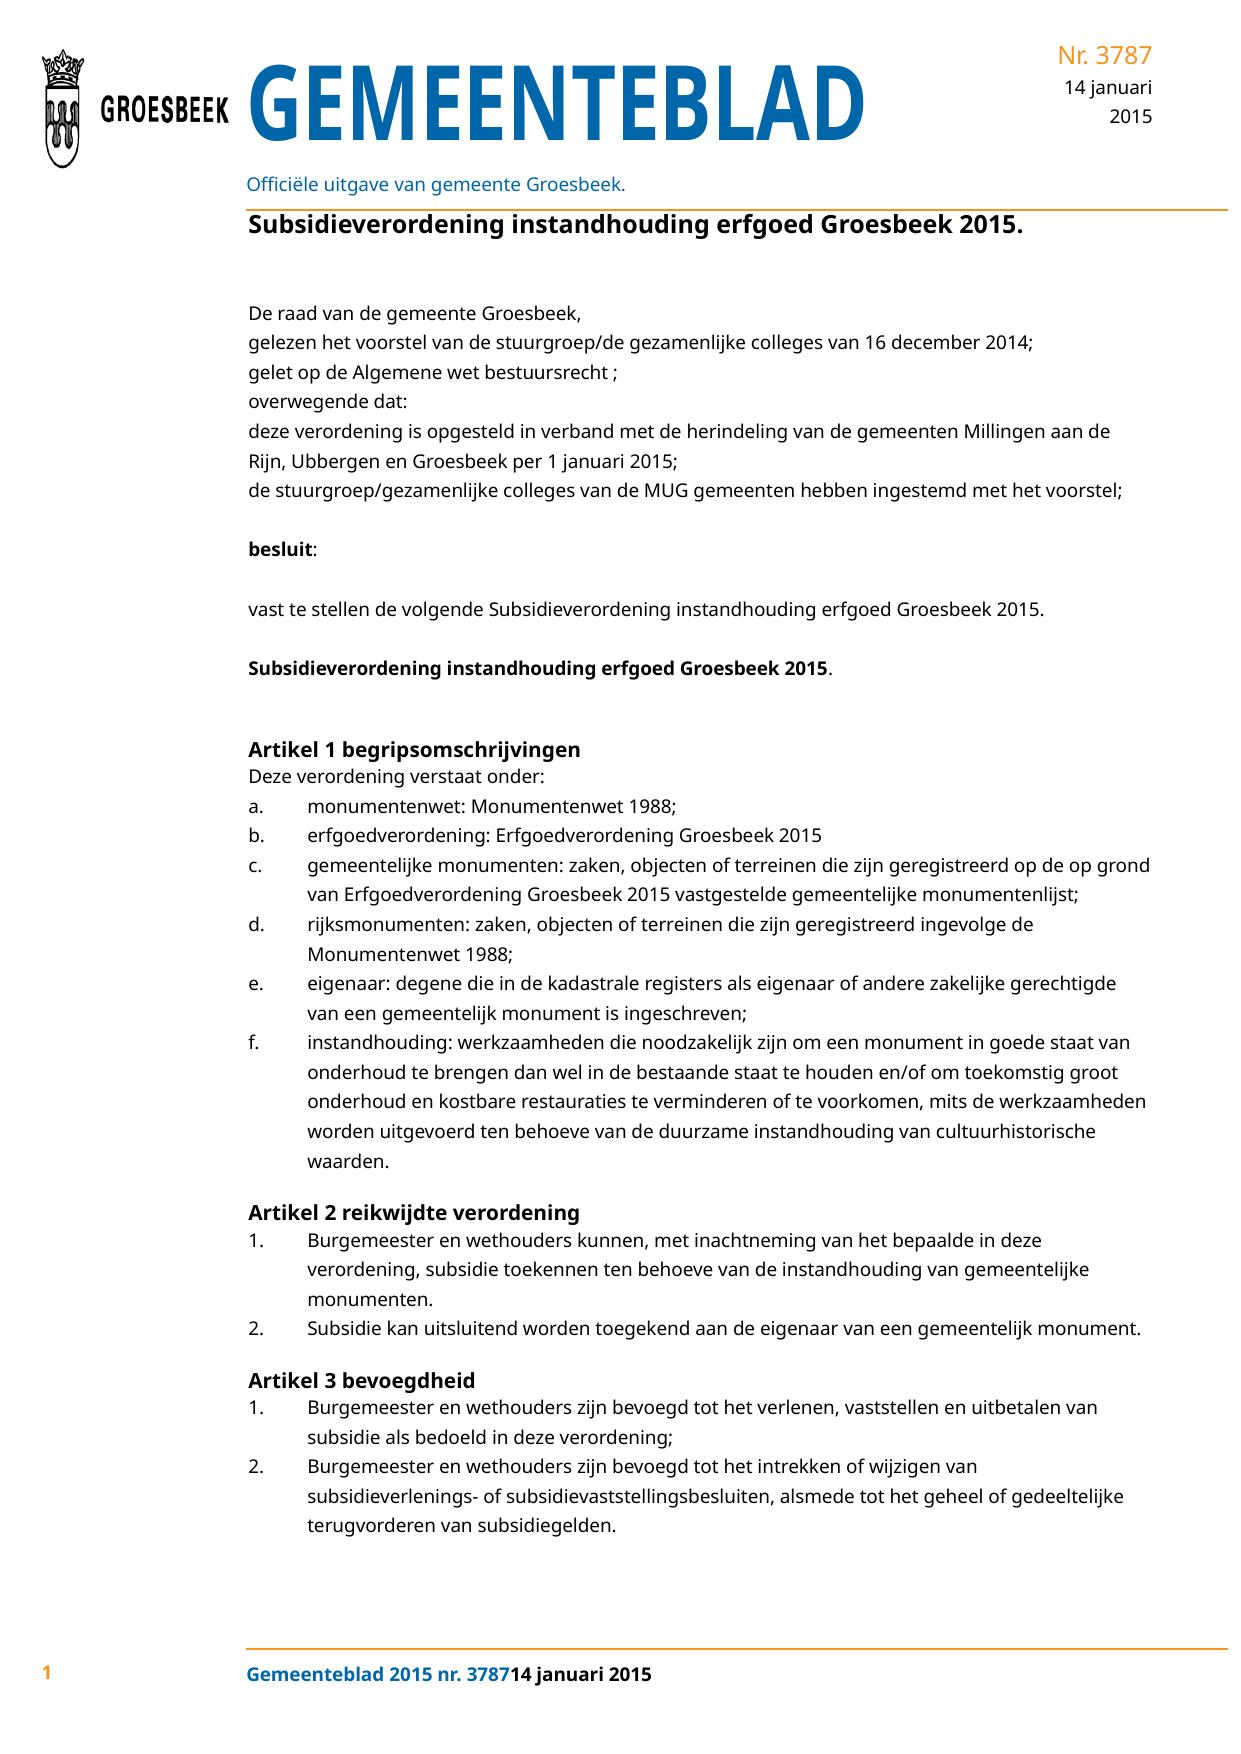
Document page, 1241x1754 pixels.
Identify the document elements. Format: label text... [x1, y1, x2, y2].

text Deze verordening verstaat onder: [248, 763, 1152, 789]
text de stuurgroep/gezamenlijke colleges van de MUG gemeenten hebben ingestemd met het voorstel; [248, 477, 1152, 503]
list eigenaar: degene die in de kadastrale registers als eigenaar of andere zakelijke gerechtigde van een gemeentelijk monument is ingeschreven; [248, 970, 1152, 1026]
list rijksmonumenten: zaken, objecten of terreinen die zijn geregistreerd ingevolge de Monumentenwet 1988; [248, 911, 1152, 967]
text Artikel 3 bevoegdheid [248, 1366, 1152, 1394]
list gemeentelijke monumenten: zaken, objecten of terreinen die zijn geregistreerd op de op grond van Erfgoedverordening Groesbeek 2015 vastgestelde gemeentelijke monumentenlijst; [248, 852, 1152, 907]
text Subsidieverordening instandhouding erfgoed Groesbeek 2015. [248, 655, 1152, 681]
text gelezen het voorstel van de stuurgroep/de gezamenlijke colleges van 16 december 2014; [248, 329, 1152, 355]
text deze verordening is opgesteld in verband met de herindeling van de gemeenten Millingen aan de Rijn, Ubbergen en Groesbeek per 1 januari 2015; [248, 418, 1152, 473]
list monumentenwet: Monumentenwet 1988; [248, 793, 1152, 819]
text Artikel 2 reikwijdte verordening [248, 1198, 1152, 1227]
list Burgemeester en wethouders zijn bevoegd tot het verlenen, vaststellen en uitbetalen van subsidie als bedoeld in deze verordening; [248, 1394, 1152, 1450]
list Burgemeester en wethouders zijn bevoegd tot het intrekken of wijzigen van subsidieverlenings- of subsidievaststellingsbesluiten, alsmede tot het geheel of gedeeltelijke terugvorderen van subsidiegelden. [248, 1453, 1152, 1538]
text Subsidieverordening instandhouding erfgoed Groesbeek 2015. [248, 211, 1152, 241]
picture [41, 47, 231, 172]
list Burgemeester en wethouders kunnen, met inachtneming van het bepaalde in deze verordening, subsidie toekennen ten behoeve van de instandhouding van gemeentelijke monumenten. [248, 1227, 1152, 1312]
text gelet op de Algemene wet bestuursrecht ; [248, 359, 1152, 385]
list erfgoedverordening: Erfgoedverordening Groesbeek 2015 [248, 822, 1152, 848]
list instandhouding: werkzaamheden die noodzakelijk zijn om een monument in goede staat van onderhoud te brengen dan wel in de bestaande staat te houden en/of om toekomstig groot onderhoud en kostbare restauraties te verminderen of te voorkomen, mits de werkzaamheden worden uitgevoerd ten behoeve van de duurzame instandhouding van cultuurhistorische waarden. [248, 1029, 1152, 1174]
text Artikel 1 begripsomschrijvingen [248, 735, 1152, 763]
text vast te stellen de volgende Subsidieverordening instandhouding erfgoed Groesbeek 2015. [248, 596, 1152, 621]
text overwegende dat: [248, 389, 1152, 414]
text besluit: [248, 537, 1152, 562]
list Subsidie kan uitsluitend worden toegekend aan de eigenaar van een gemeentelijk monument. [248, 1316, 1152, 1341]
text De raad van de gemeente Groesbeek, [248, 300, 1152, 326]
